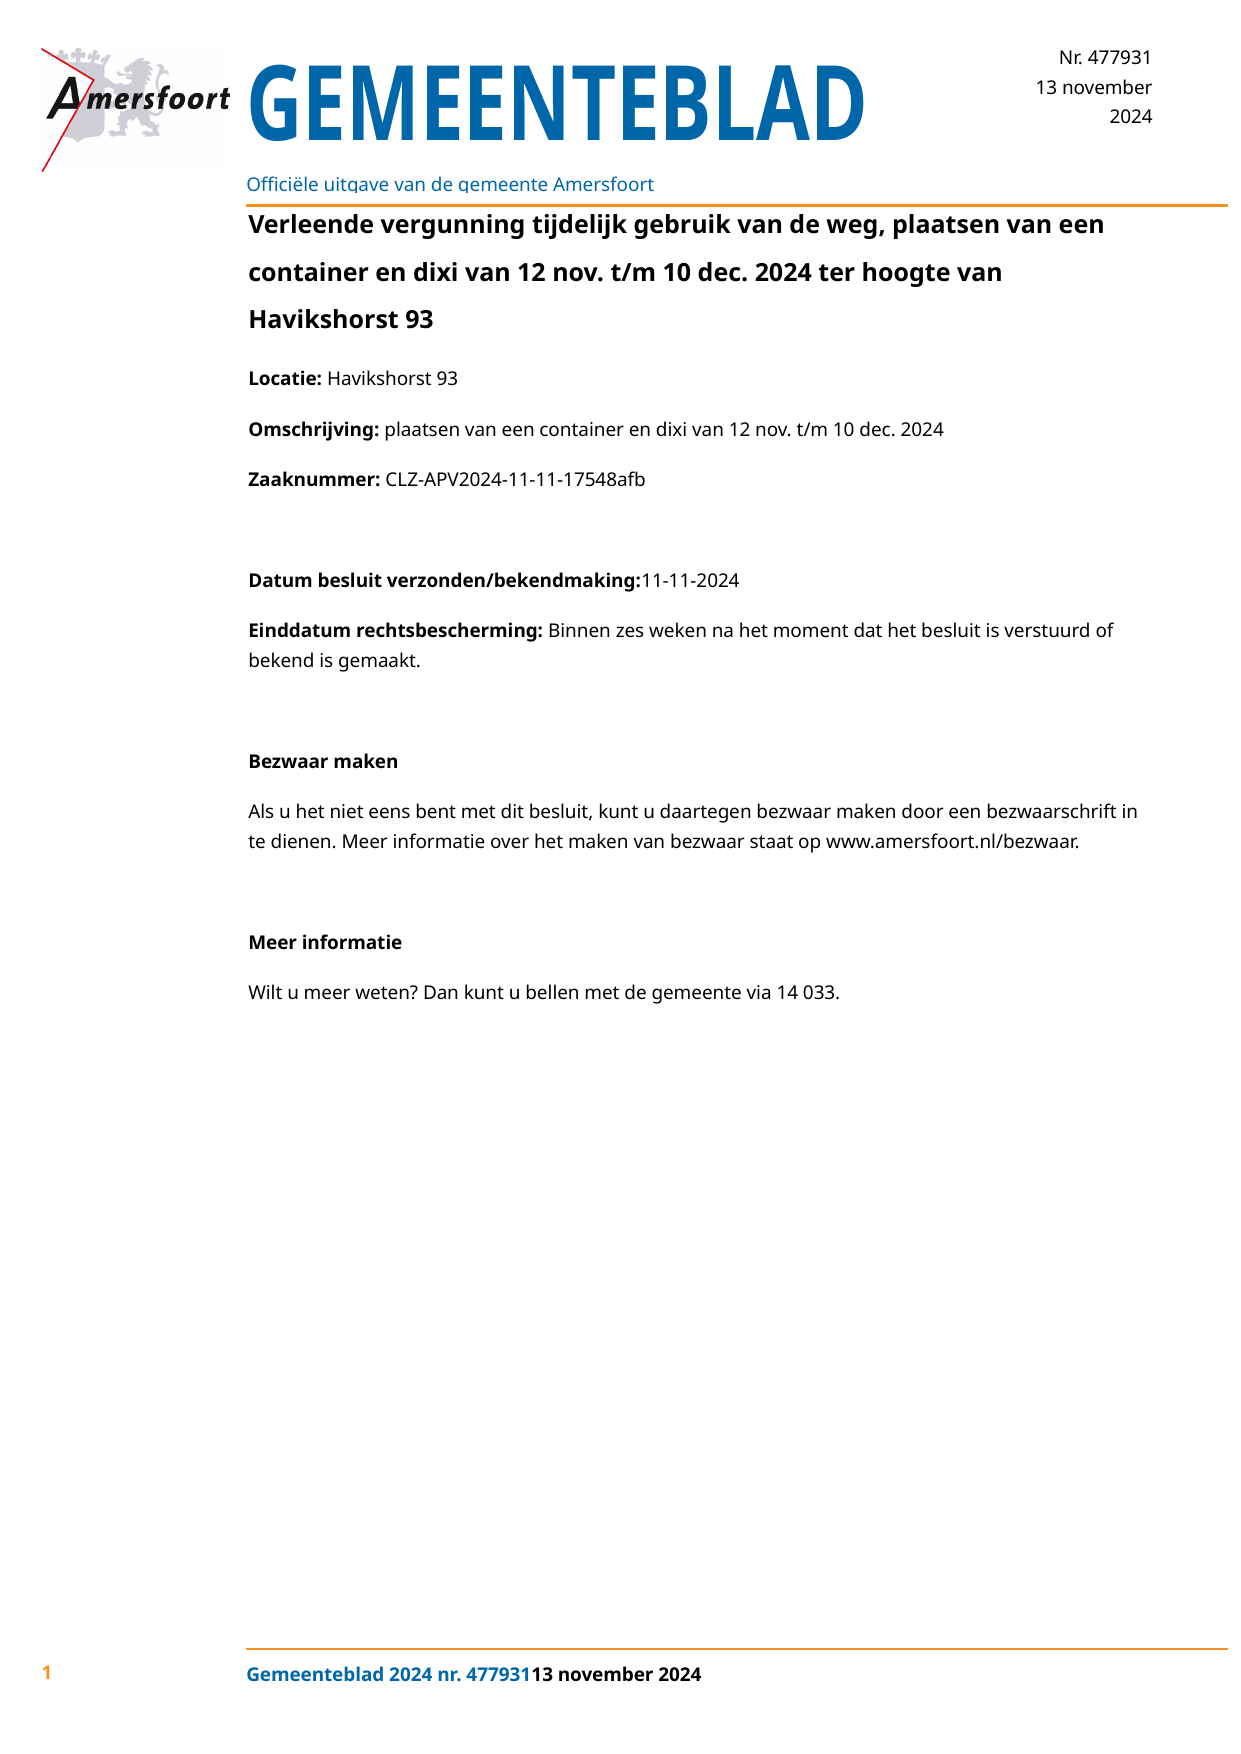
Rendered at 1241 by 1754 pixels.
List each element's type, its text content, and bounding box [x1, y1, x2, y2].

text Locatie: Havikshorst 93 [248, 366, 1152, 391]
picture [41, 47, 231, 172]
text Bezwaar maken [248, 748, 1152, 774]
text Datum besluit verzonden/bekendmaking:11-11-2024 [248, 567, 1152, 593]
text Verleende vergunning tijdelijk gebruik van de weg, plaatsen van een container en dixi van 12 nov. t/m 10 dec. 2024 ter hoogte van Havikshorst 93 [248, 207, 1152, 336]
text Einddatum rechtsbescherming: Binnen zes weken na het moment dat het besluit is verstuurd of bekend is gemaakt. [248, 618, 1152, 673]
text Als u het niet eens bent met dit besluit, kunt u daartegen bezwaar maken door een bezwaarschrift in te dienen. Meer informatie over het maken van bezwaar staat op www.amersfoort.nl/bezwaar. [248, 798, 1152, 854]
text Zaaknummer: CLZ-APV2024-11-11-17548afb [248, 466, 1152, 492]
text Meer informatie [248, 929, 1152, 954]
text Wilt u meer weten? Dan kunt u bellen met de gemeente via 14 033. [248, 979, 1152, 1005]
text Omschrijving: plaatsen van een container en dixi van 12 nov. t/m 10 dec. 2024 [248, 416, 1152, 442]
